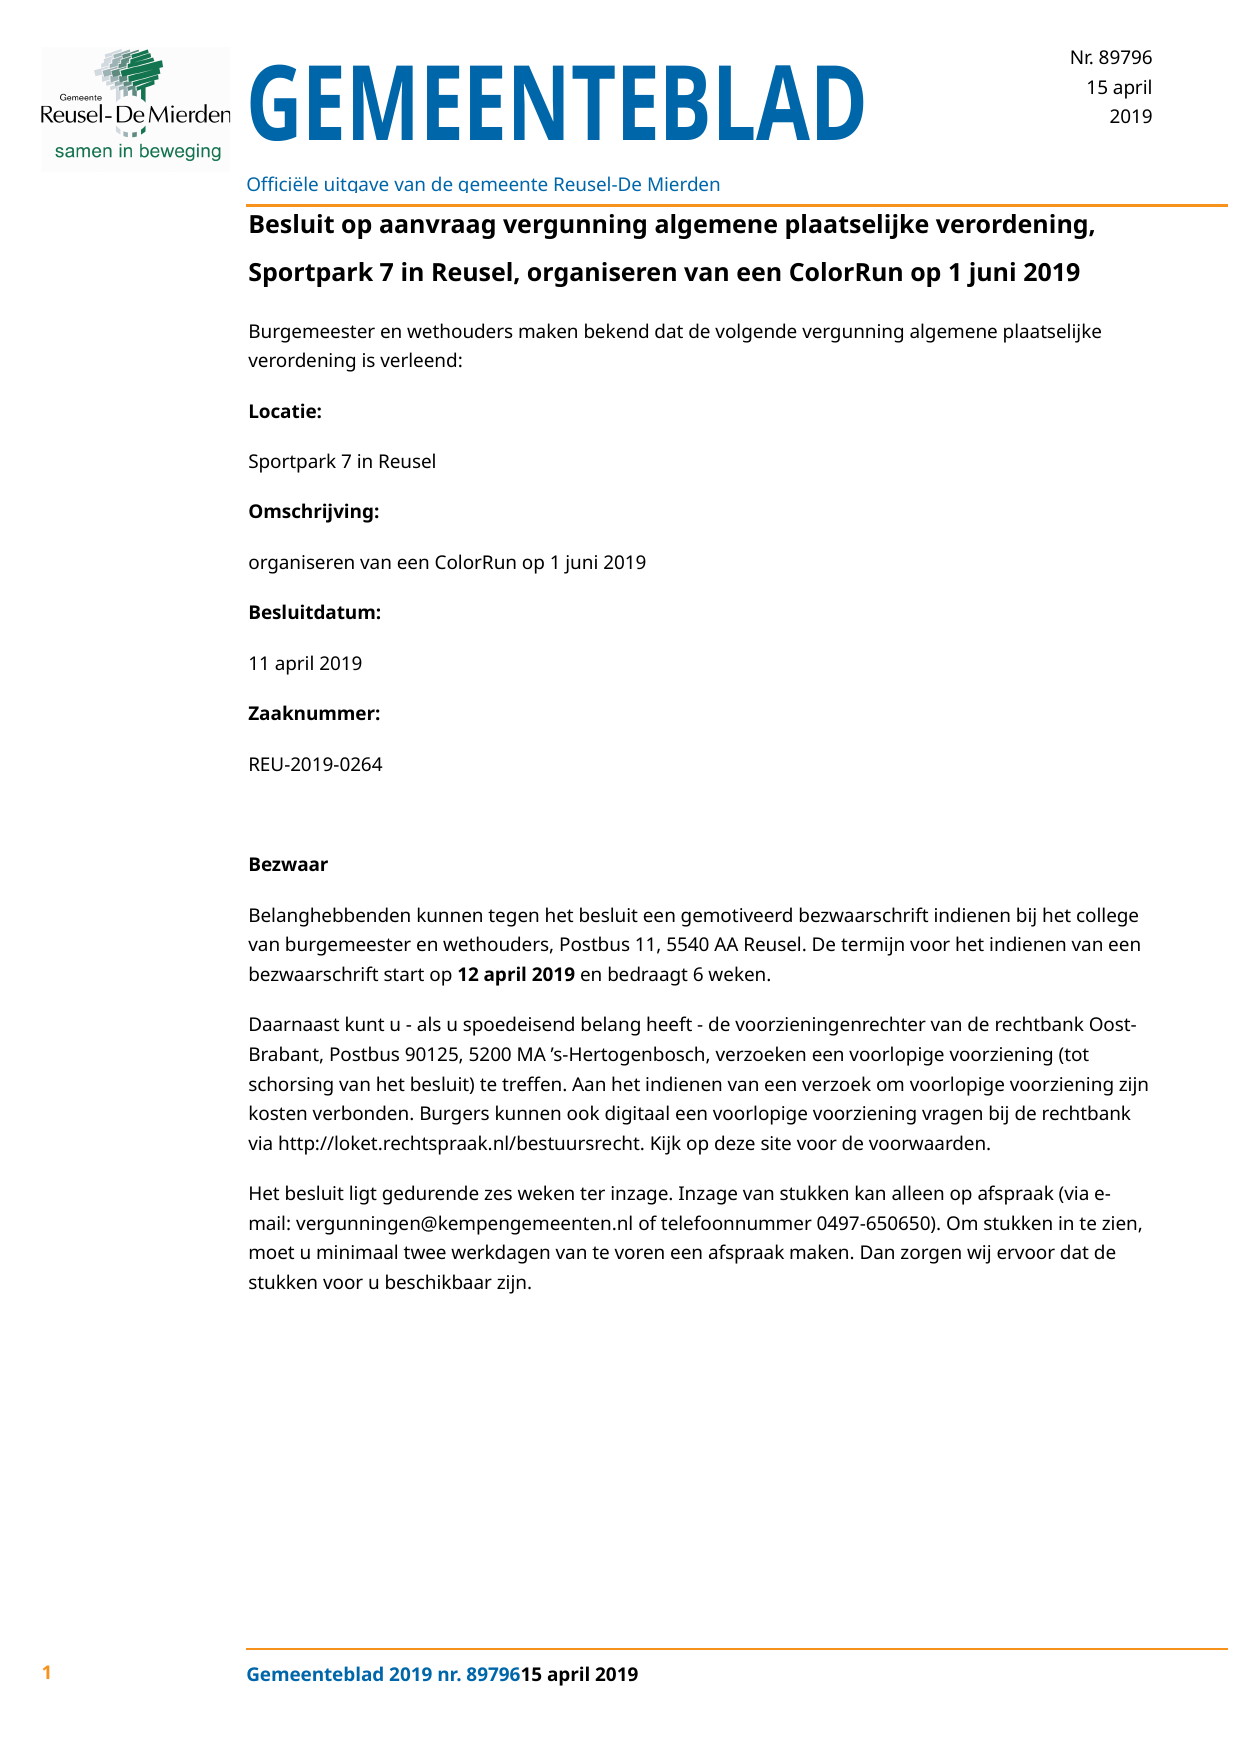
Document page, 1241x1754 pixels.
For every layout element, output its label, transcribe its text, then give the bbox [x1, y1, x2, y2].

text Besluit op aanvraag vergunning algemene plaatselijke verordening, Sportpark 7 in Reusel, organiseren van een ColorRun op 1 juni 2019 [248, 207, 1152, 288]
text Omschrijving: [248, 499, 1152, 524]
text Burgemeester en wethouders maken bekend dat de volgende vergunning algemene plaatselijke verordening is verleend: [248, 318, 1152, 373]
text Daarnaast kunt u - als u spoedeisend belang heeft - de voorzieningenrechter van de rechtbank Oost-Brabant, Postbus 90125, 5200 MA ’s-Hertogenbosch, verzoeken een voorlopige voorziening (tot schorsing van het besluit) te treffen. Aan het indienen van een verzoek om voorlopige voorziening zijn kosten verbonden. Burgers kunnen ook digitaal een voorlopige voorziening vragen bij de rechtbank via http://loket.rechtspraak.nl/bestuursrecht. Kijk op deze site voor de voorwaarden. [248, 1012, 1152, 1156]
text Locatie: [248, 398, 1152, 424]
picture [41, 47, 231, 172]
text Belanghebbenden kunnen tegen het besluit een gemotiveerd bezwaarschrift indienen bij het college van burgemeester en wethouders, Postbus 11, 5540 AA Reusel. De termijn voor het indienen van een bezwaarschrift start op 12 april 2019 en bedraagt 6 weken. [248, 902, 1152, 987]
text Bezwaar [248, 852, 1152, 877]
text Besluitdatum: [248, 599, 1152, 625]
text Het besluit ligt gedurende zes weken ter inzage. Inzage van stukken kan alleen op afspraak (via e-mail: vergunningen@kempengemeenten.nl of telefoonnummer 0497-650650). Om stukken in te zien, moet u minimaal twee werkdagen van te voren een afspraak maken. Dan zorgen wij ervoor dat de stukken voor u beschikbaar zijn. [248, 1180, 1152, 1295]
text 11 april 2019 [248, 650, 1152, 676]
text Sportpark 7 in Reusel [248, 448, 1152, 474]
text organiseren van een ColorRun op 1 juni 2019 [248, 549, 1152, 575]
text REU-2019-0264 [248, 751, 1152, 777]
text Zaaknummer: [248, 700, 1152, 726]
